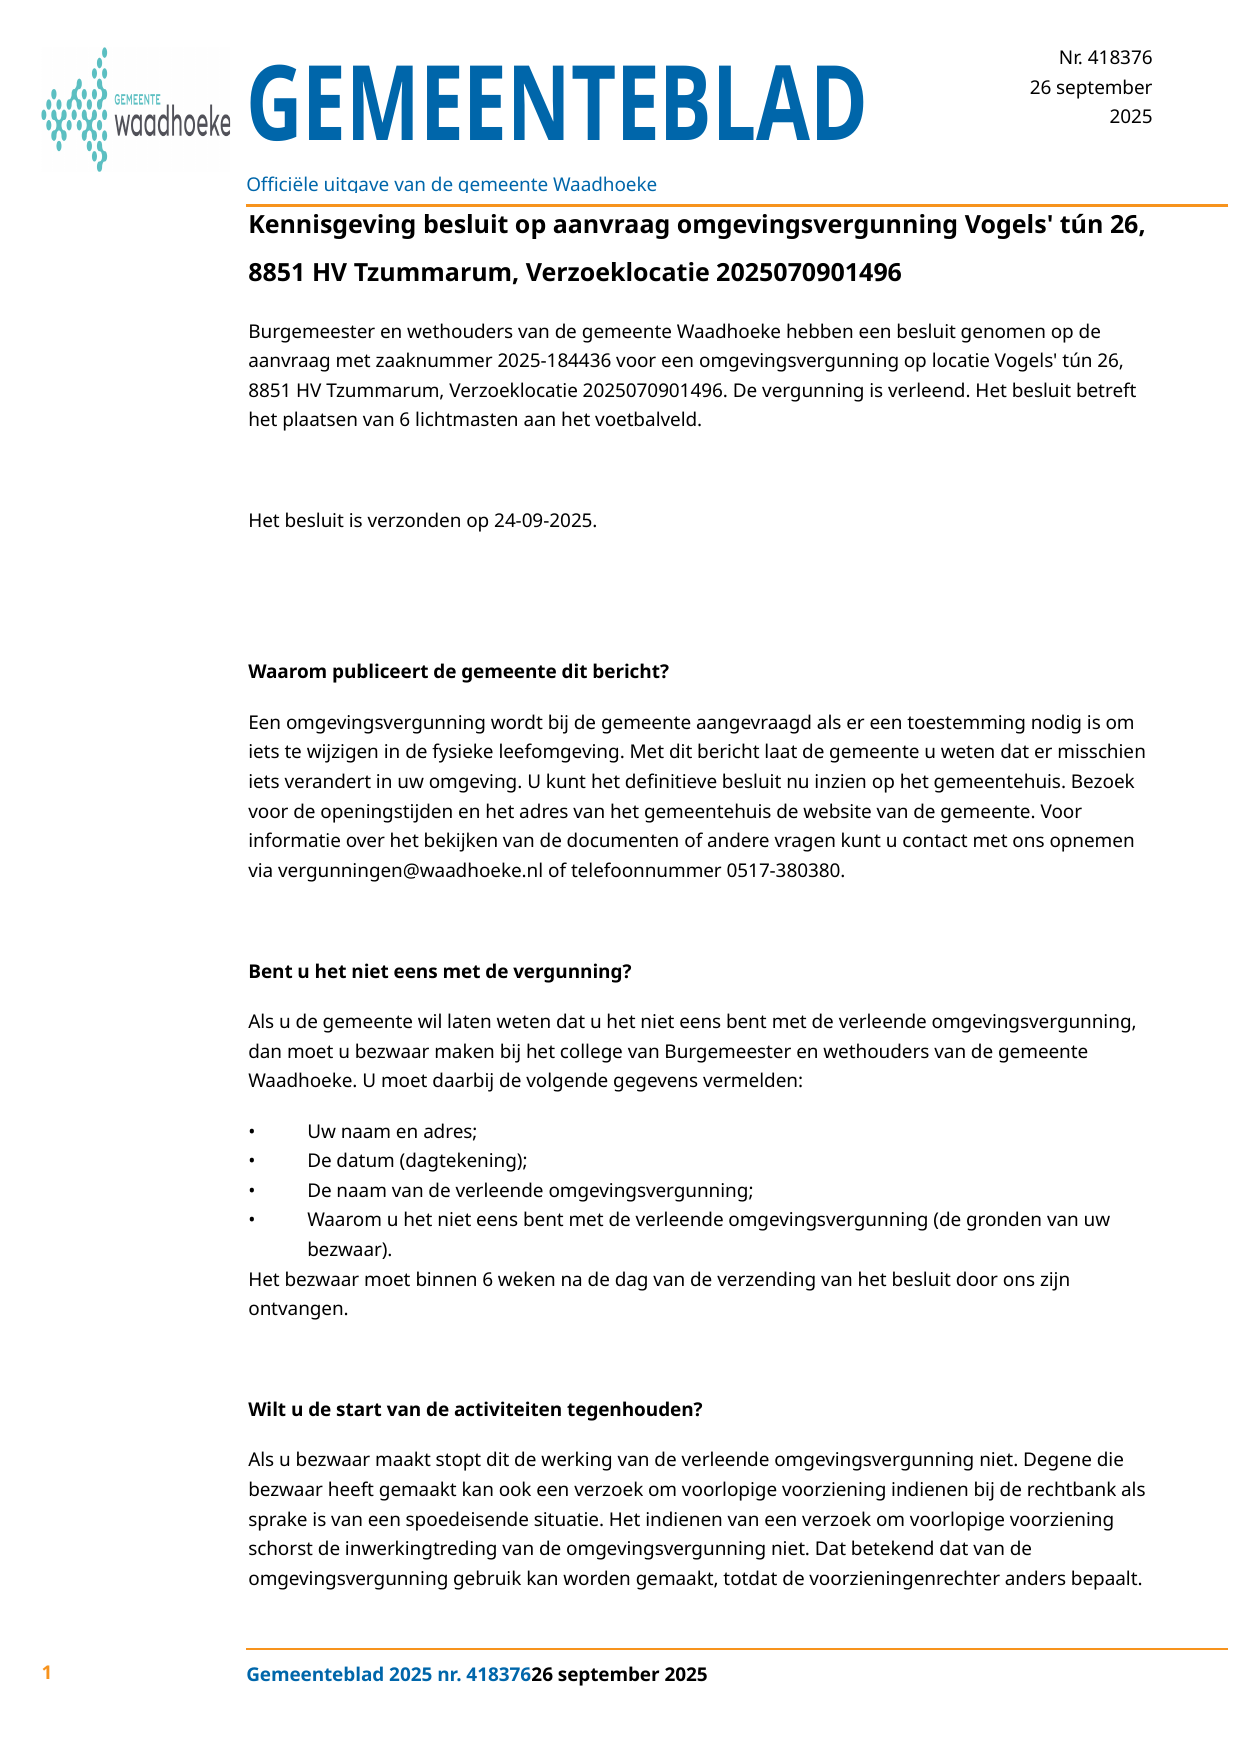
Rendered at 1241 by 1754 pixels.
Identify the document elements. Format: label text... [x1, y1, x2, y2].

text Kennisgeving besluit op aanvraag omgevingsvergunning Vogels' tún 26, 8851 HV Tzummarum, Verzoeklocatie 2025070901496 [248, 207, 1152, 288]
list De datum (dagtekening); [248, 1147, 1152, 1173]
list Uw naam en adres; [248, 1118, 1152, 1144]
text Burgemeester en wethouders van de gemeente Waadhoeke hebben een besluit genomen op de aanvraag met zaaknummer 2025-184436 voor een omgevingsvergunning op locatie Vogels' tún 26, 8851 HV Tzummarum, Verzoeklocatie 2025070901496. De vergunning is verleend. Het besluit betreft het plaatsen van 6 lichtmasten aan het voetbalveld. [248, 318, 1152, 432]
text Waarom publiceert de gemeente dit bericht? [248, 659, 1152, 684]
list De naam van de verleende omgevingsvergunning; [248, 1177, 1152, 1203]
text Als u de gemeente wil laten weten dat u het niet eens bent met de verleende omgevingsvergunning, dan moet u bezwaar maken bij het college van Burgemeester en wethouders van de gemeente Waadhoeke. U moet daarbij de volgende gegevens vermelden: [248, 1008, 1152, 1093]
text Bent u het niet eens met de vergunning? [248, 958, 1152, 984]
text Wilt u de start van de activiteiten tegenhouden? [248, 1396, 1152, 1422]
text Als u bezwaar maakt stopt dit de werking van de verleende omgevingsvergunning niet. Degene die bezwaar heeft gemaakt kan ook een verzoek om voorlopige voorziening indienen bij de rechtbank als sprake is van een spoedeisende situatie. Het indienen van een verzoek om voorlopige voorziening schorst de inwerkingtreding van de omgevingsvergunning niet. Dat betekend dat van de omgevingsvergunning gebruik kan worden gemaakt, totdat de voorzieningenrechter anders bepaalt. [248, 1447, 1152, 1591]
list Waarom u het niet eens bent met de verleende omgevingsvergunning (de gronden van uw bezwaar). [248, 1207, 1152, 1262]
text Het besluit is verzonden op 24-09-2025. [248, 507, 1152, 533]
text Een omgevingsvergunning wordt bij de gemeente aangevraagd als er een toestemming nodig is om iets te wijzigen in de fysieke leefomgeving. Met dit bericht laat de gemeente u weten dat er misschien iets verandert in uw omgeving. U kunt het definitieve besluit nu inzien op het gemeentehuis. Bezoek voor de openingstijden en het adres van het gemeentehuis de website van de gemeente. Voor informatie over het bekijken van de documenten of andere vragen kunt u contact met ons opnemen via vergunningen@waadhoeke.nl of telefoonnummer 0517-380380. [248, 709, 1152, 883]
text Het bezwaar moet binnen 6 weken na de dag van de verzending van het besluit door ons zijn ontvangen. [248, 1266, 1152, 1321]
picture [41, 47, 231, 172]
